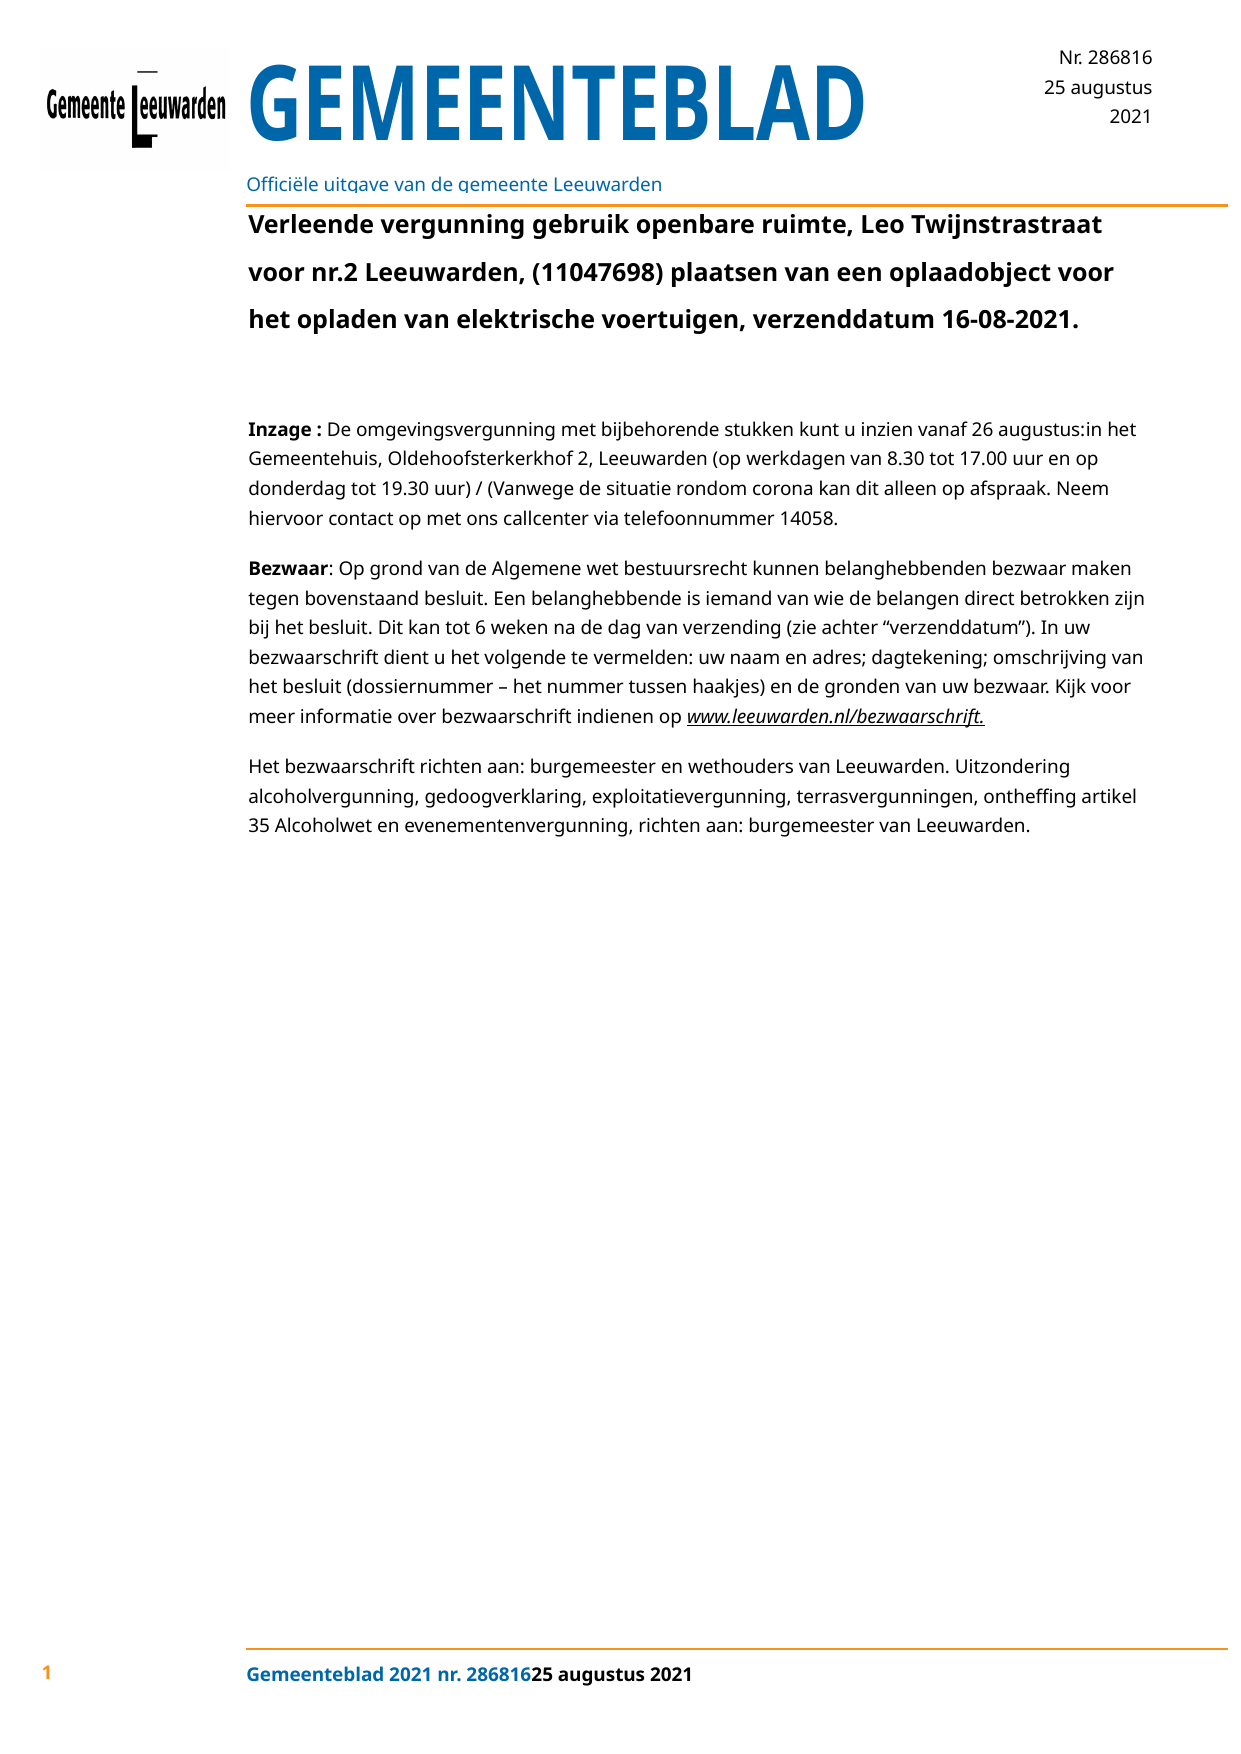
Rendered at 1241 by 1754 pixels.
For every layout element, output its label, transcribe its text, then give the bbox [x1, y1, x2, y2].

text Bezwaar: Op grond van de Algemene wet bestuursrecht kunnen belanghebbenden bezwaar maken tegen bovenstaand besluit. Een belanghebbende is iemand van wie de belangen direct betrokken zijn bij het besluit. Dit kan tot 6 weken na de dag van verzending (zie achter “verzenddatum”). In uw bezwaarschrift dient u het volgende te vermelden: uw naam en adres; dagtekening; omschrijving van het besluit (dossiernummer – het nummer tussen haakjes) en de gronden van uw bezwaar. Kijk voor meer informatie over bezwaarschrift indienen op www.leeuwarden.nl/bezwaarschrift. [248, 555, 1152, 729]
text Inzage : De omgevingsvergunning met bijbehorende stukken kunt u inzien vanaf 26 augustus:in het Gemeentehuis, Oldehoofsterkerkhof 2, Leeuwarden (op werkdagen van 8.30 tot 17.00 uur en op donderdag tot 19.30 uur) / (Vanwege de situatie rondom corona kan dit alleen op afspraak. Neem hiervoor contact op met ons callcenter via telefoonnummer 14058. [248, 416, 1152, 530]
text Verleende vergunning gebruik openbare ruimte, Leo Twijnstrastraat voor nr.2 Leeuwarden, (11047698) plaatsen van een oplaadobject voor het opladen van elektrische voertuigen, verzenddatum 16-08-2021. [248, 207, 1152, 336]
picture [41, 47, 231, 172]
text Het bezwaarschrift richten aan: burgemeester en wethouders van Leeuwarden. Uitzondering alcoholvergunning, gedoogverklaring, exploitatievergunning, terrasvergunningen, ontheffing artikel 35 Alcoholwet en evenementenvergunning, richten aan: burgemeester van Leeuwarden. [248, 753, 1152, 838]
